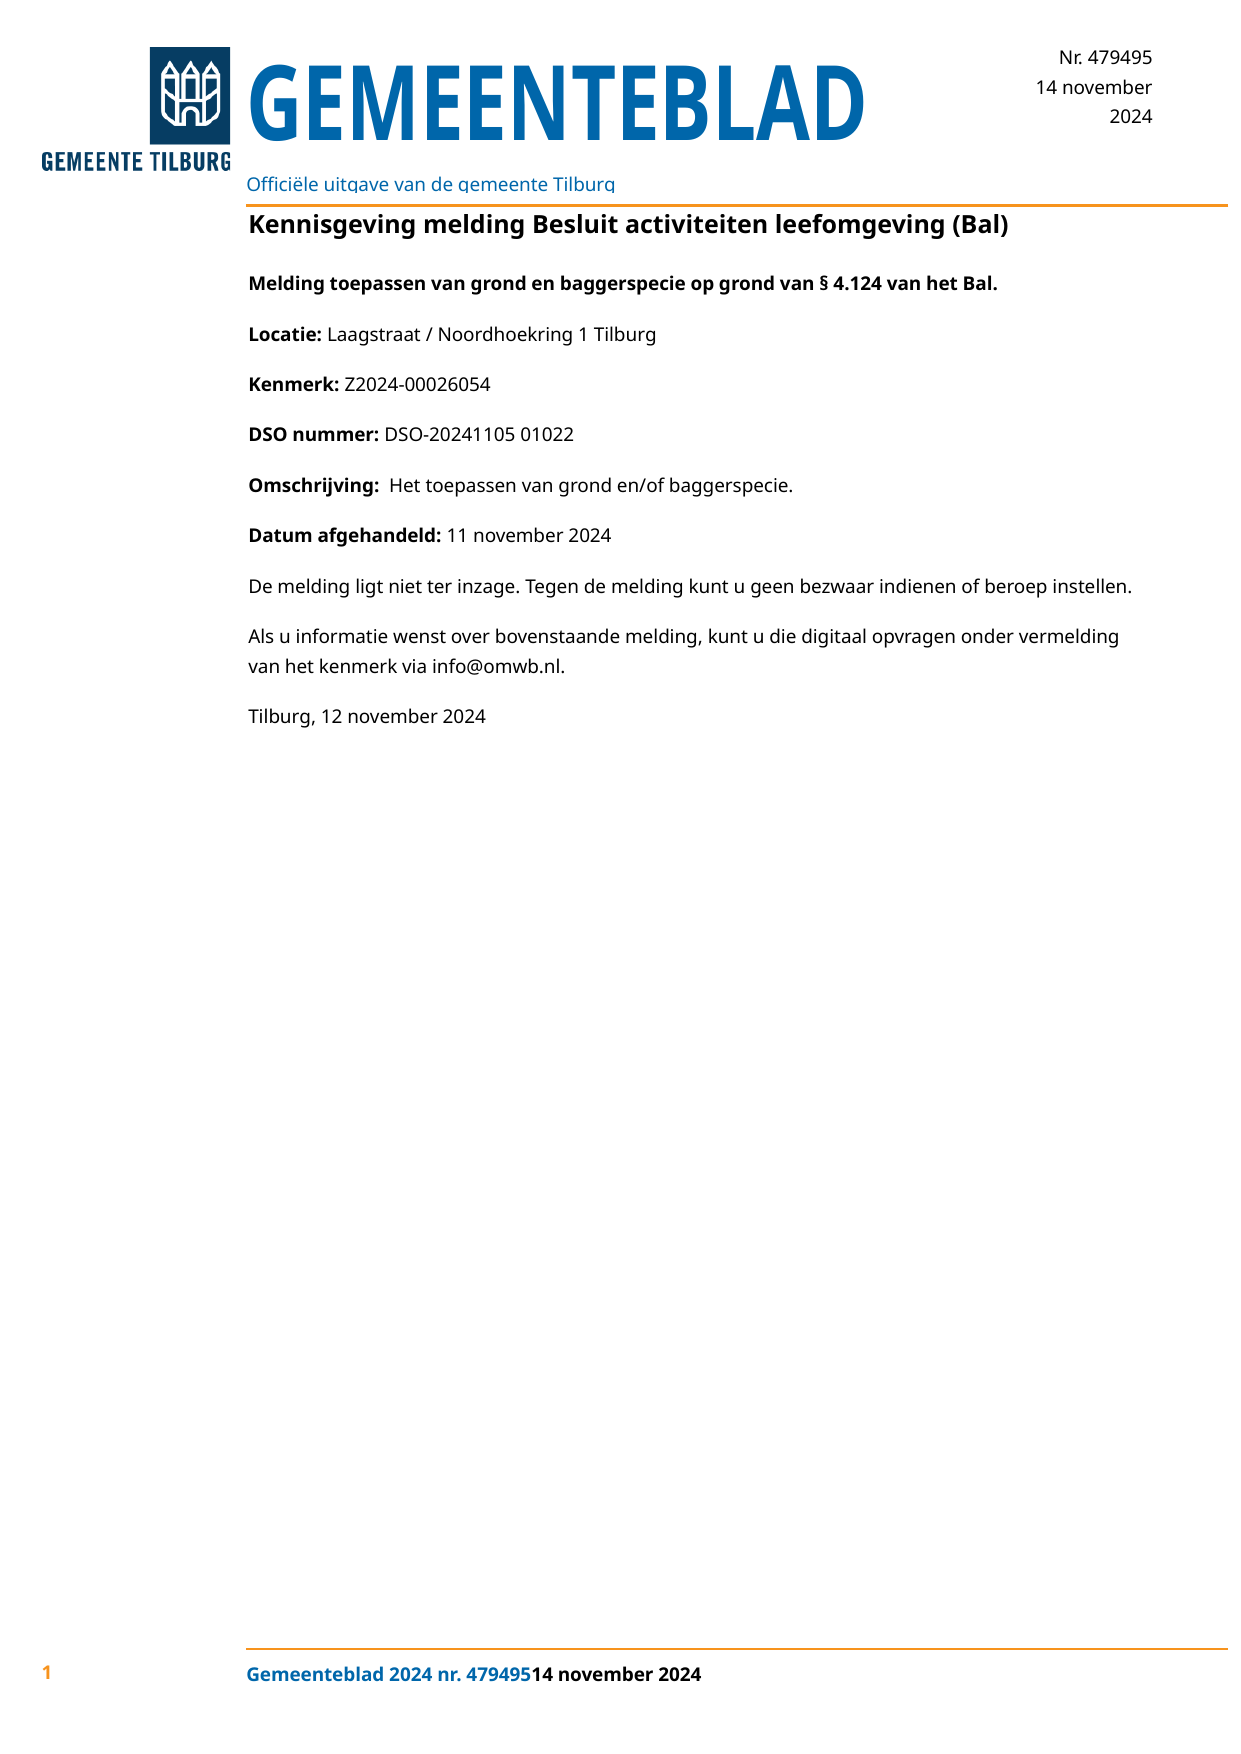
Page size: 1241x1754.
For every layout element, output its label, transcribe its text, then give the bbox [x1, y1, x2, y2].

text Datum afgehandeld: 11 november 2024 [248, 522, 1152, 548]
text DSO nummer: DSO-20241105 01022 [248, 422, 1152, 447]
text Locatie: Laagstraat / Noordhoekring 1 Tilburg [248, 321, 1152, 346]
text Kenmerk: Z2024-00026054 [248, 371, 1152, 397]
text Als u informatie wenst over bovenstaande melding, kunt u die digitaal opvragen onder vermelding van het kenmerk via info@omwb.nl. [248, 623, 1152, 678]
text Omschrijving: Het toepassen van grond en/of baggerspecie. [248, 472, 1152, 498]
text Kennisgeving melding Besluit activiteiten leefomgeving (Bal) [248, 207, 1152, 241]
text Melding toepassen van grond en baggerspecie op grond van § 4.124 van het Bal. [248, 270, 1152, 296]
text De melding ligt niet ter inzage. Tegen de melding kunt u geen bezwaar indienen of beroep instellen. [248, 573, 1152, 598]
picture [41, 47, 231, 172]
text Tilburg, 12 november 2024 [248, 703, 1152, 729]
